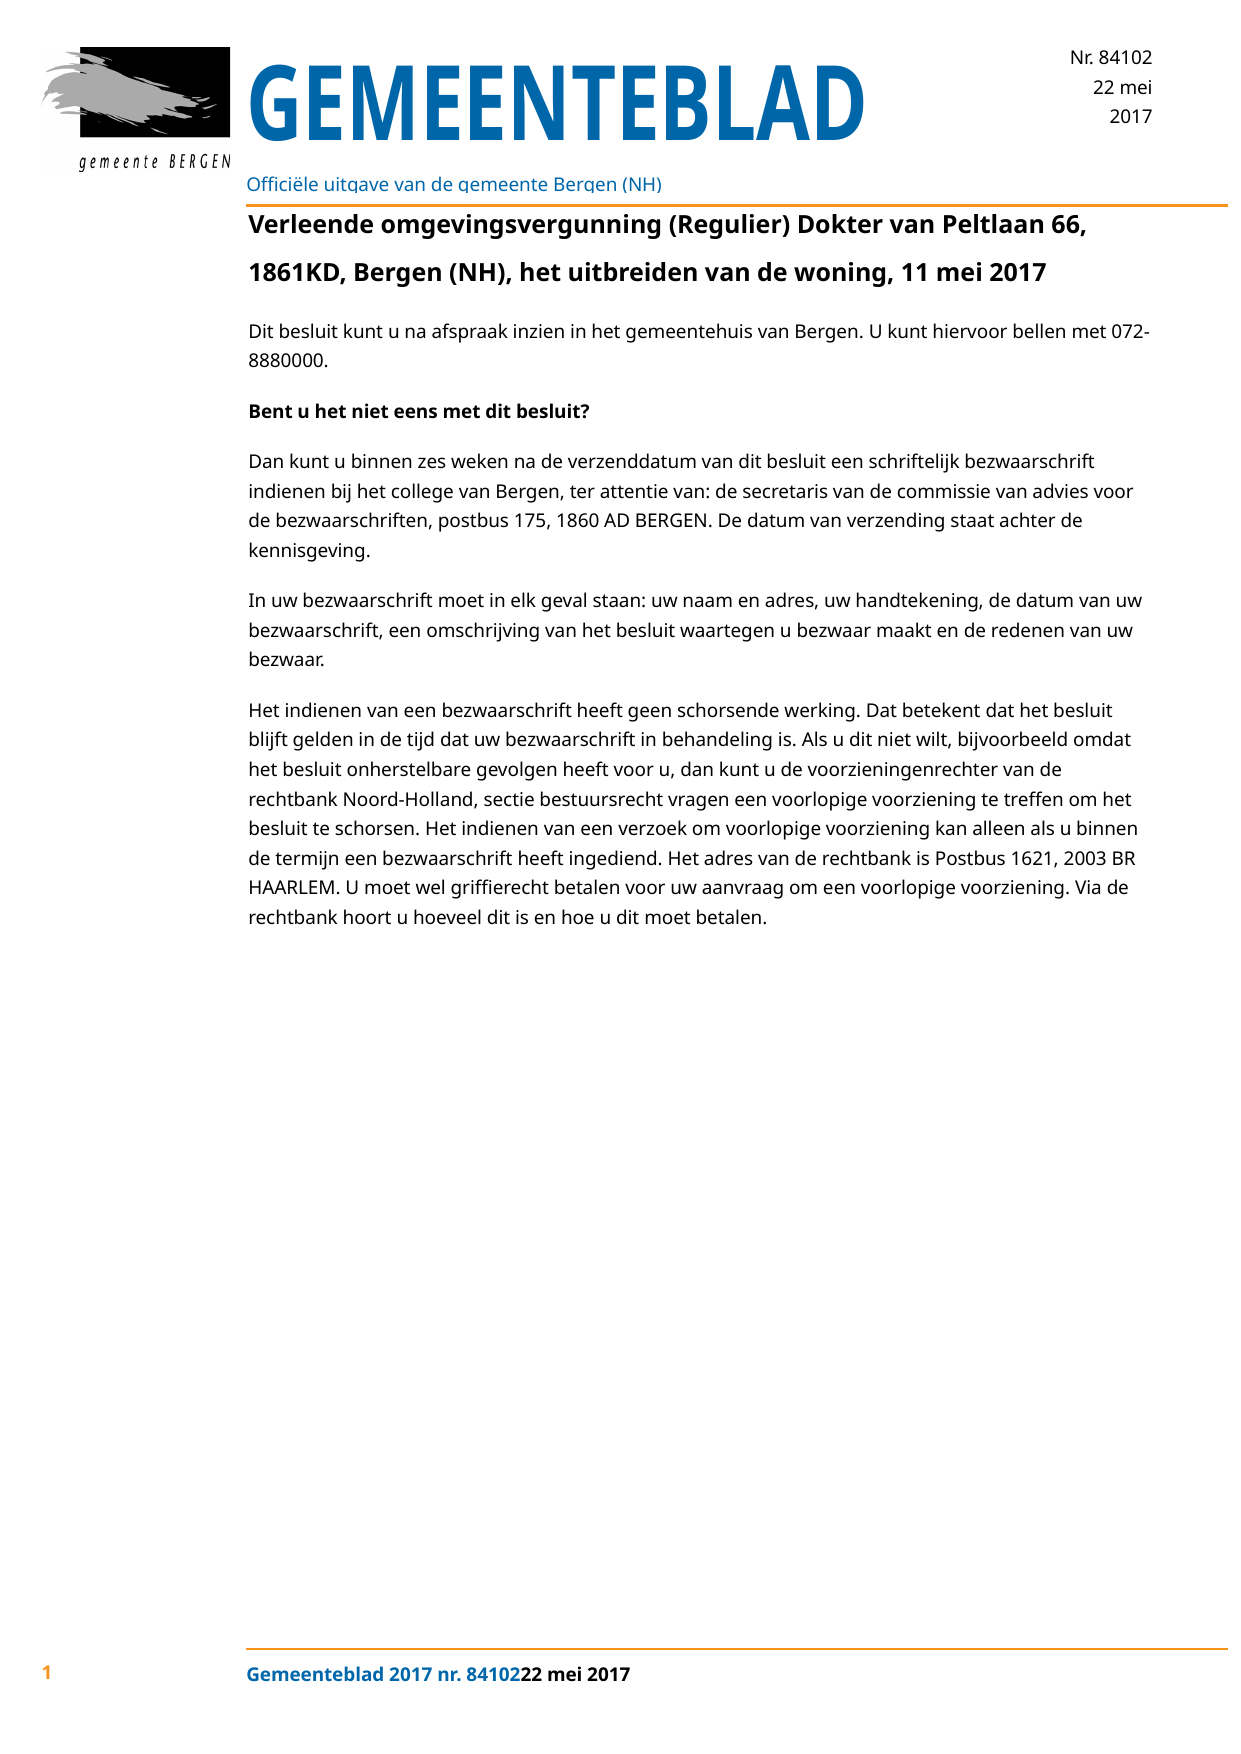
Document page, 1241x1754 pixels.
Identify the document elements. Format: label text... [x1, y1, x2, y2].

picture [41, 47, 231, 172]
text Het indienen van een bezwaarschrift heeft geen schorsende werking. Dat betekent dat het besluit blijft gelden in de tijd dat uw bezwaarschrift in behandeling is. Als u dit niet wilt, bijvoorbeeld omdat het besluit onherstelbare gevolgen heeft voor u, dan kunt u de voorzieningenrechter van de rechtbank Noord-Holland, sectie bestuursrecht vragen een voorlopige voorziening te treffen om het besluit te schorsen. Het indienen van een verzoek om voorlopige voorziening kan alleen als u binnen de termijn een bezwaarschrift heeft ingediend. Het adres van de rechtbank is Postbus 1621, 2003 BR HAARLEM. U moet wel griffierecht betalen voor uw aanvraag om een voorlopige voorziening. Via de rechtbank hoort u hoeveel dit is en hoe u dit moet betalen. [248, 697, 1152, 930]
text In uw bezwaarschrift moet in elk geval staan: uw naam en adres, uw handtekening, de datum van uw bezwaarschrift, een omschrijving van het besluit waartegen u bezwaar maakt en de redenen van uw bezwaar. [248, 587, 1152, 672]
text Dan kunt u binnen zes weken na de verzenddatum van dit besluit een schriftelijk bezwaarschrift indienen bij het college van Bergen, ter attentie van: de secretaris van de commissie van advies voor de bezwaarschriften, postbus 175, 1860 AD BERGEN. De datum van verzending staat achter de kennisgeving. [248, 448, 1152, 563]
text Dit besluit kunt u na afspraak inzien in het gemeentehuis van Bergen. U kunt hiervoor bellen met 072-8880000. [248, 318, 1152, 373]
text Verleende omgevingsvergunning (Regulier) Dokter van Peltlaan 66, 1861KD, Bergen (NH), het uitbreiden van de woning, 11 mei 2017 [248, 207, 1152, 288]
text Bent u het niet eens met dit besluit? [248, 398, 1152, 424]
